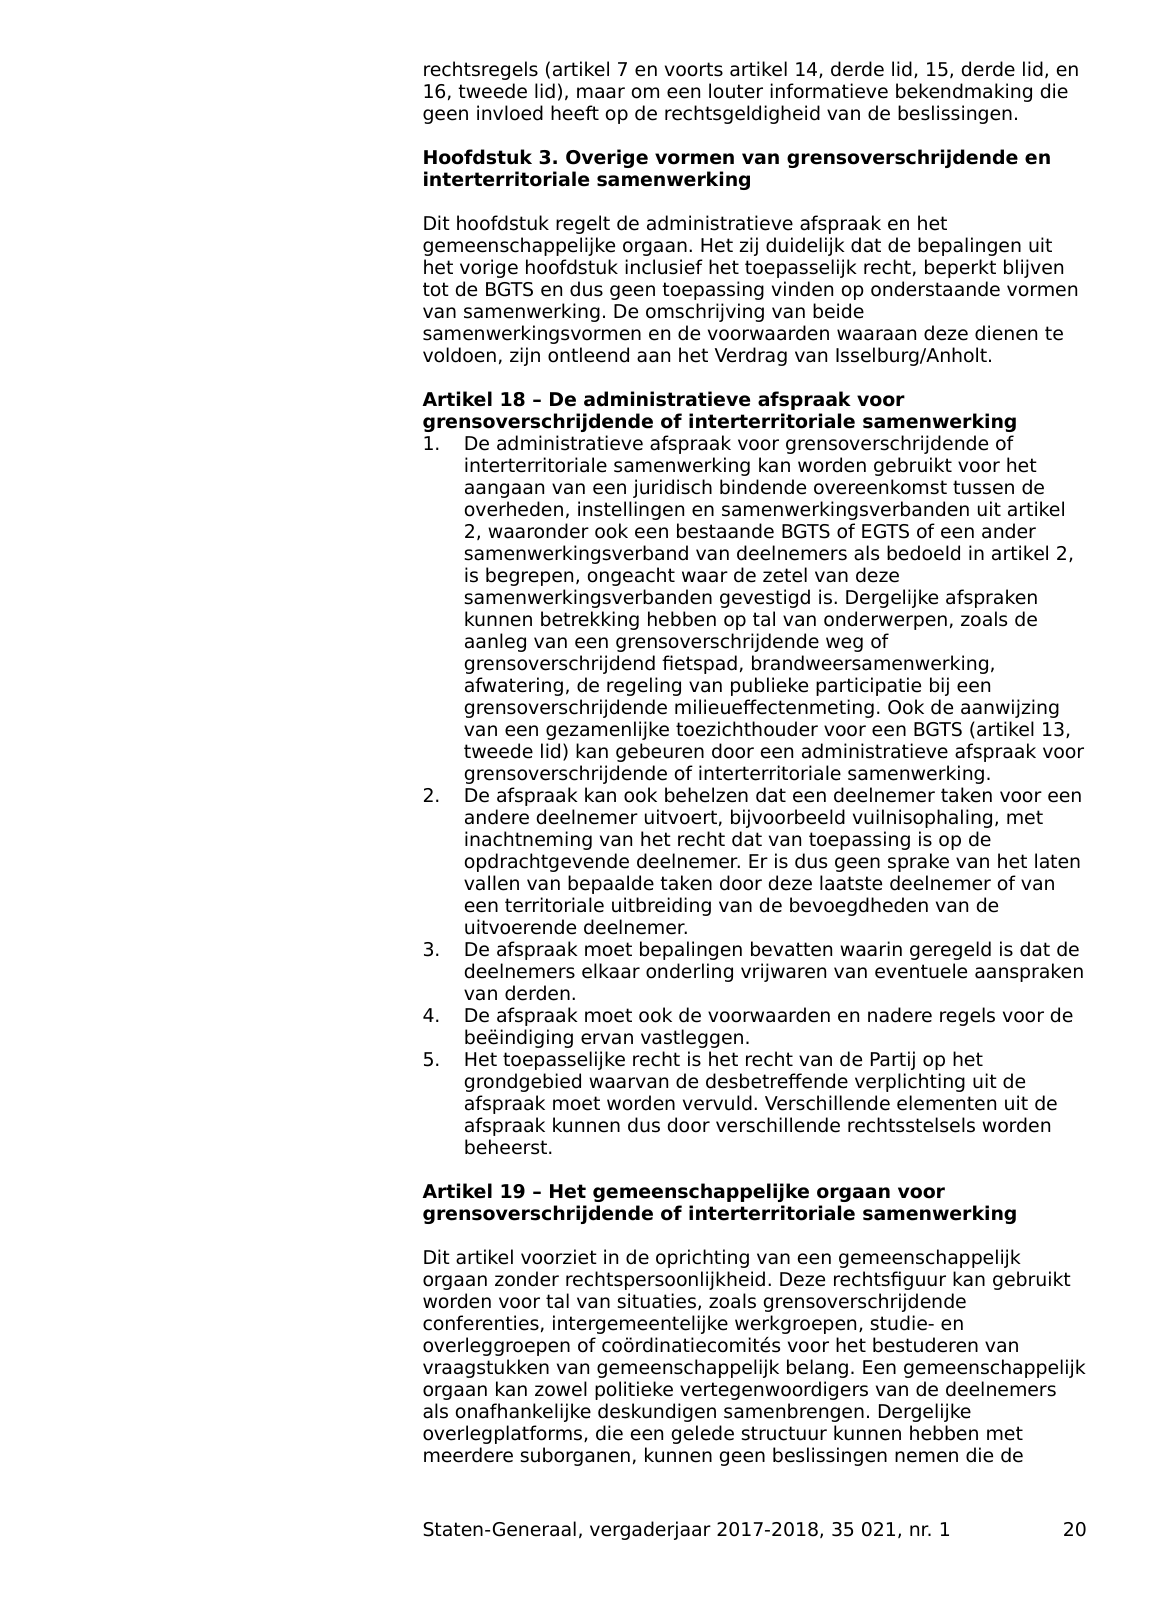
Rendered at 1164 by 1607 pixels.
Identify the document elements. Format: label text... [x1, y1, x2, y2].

text rechtsregels (artikel 7 en voorts artikel 14, derde lid, 15, derde lid, en 16, tweede lid), maar om een louter informatieve bekendmaking die geen invloed heeft op de rechtsgeldigheid van de beslissingen. [422, 59, 1087, 125]
subtitle Artikel 18 – De administratieve afspraak voor grensoverschrijdende of interterritoriale samenwerking [422, 389, 1087, 433]
text 4. De afspraak moet ook de voorwaarden en nadere regels voor de beëindiging ervan vastleggen. [422, 1005, 1087, 1049]
subtitle Artikel 19 – Het gemeenschappelijke orgaan voor grensoverschrijdende of interterritoriale samenwerking [422, 1181, 1087, 1225]
text 2. De afspraak kan ook behelzen dat een deelnemer taken voor een andere deelnemer uitvoert, bijvoorbeeld vuilnisophaling, met inachtneming van het recht dat van toepassing is op de opdrachtgevende deelnemer. Er is dus geen sprake van het laten vallen van bepaalde taken door deze laatste deelnemer of van een territoriale uitbreiding van de bevoegdheden van de uitvoerende deelnemer. [422, 785, 1087, 939]
text Dit hoofdstuk regelt de administratieve afspraak en het gemeenschappelijke orgaan. Het zij duidelijk dat de bepalingen uit het vorige hoofdstuk inclusief het toepasselijk recht, beperkt blijven tot de BGTS en dus geen toepassing vinden op onderstaande vormen van samenwerking. De omschrijving van beide samenwerkingsvormen en de voorwaarden waaraan deze dienen te voldoen, zijn ontleend aan het Verdrag van Isselburg/Anholt. [422, 213, 1087, 367]
text 5. Het toepasselijke recht is het recht van de Partij op het grondgebied waarvan de desbetreffende verplichting uit de afspraak moet worden vervuld. Verschillende elementen uit de afspraak kunnen dus door verschillende rechtsstelsels worden beheerst. [422, 1049, 1087, 1159]
text Dit artikel voorziet in de oprichting van een gemeenschappelijk orgaan zonder rechtspersoonlijkheid. Deze rechtsfiguur kan gebruikt worden voor tal van situaties, zoals grensoverschrijdende conferenties, intergemeentelijke werkgroepen, studie- en overleggroepen of coördinatiecomités voor het bestuderen van vraagstukken van gemeenschappelijk belang. Een gemeenschappelijk orgaan kan zowel politieke vertegenwoordigers van de deelnemers als onafhankelijke deskundigen samenbrengen. Dergelijke overlegplatforms, die een gelede structuur kunnen hebben met meerdere suborganen, kunnen geen beslissingen nemen die de [422, 1247, 1087, 1467]
text 3. De afspraak moet bepalingen bevatten waarin geregeld is dat de deelnemers elkaar onderling vrijwaren van eventuele aanspraken van derden. [422, 939, 1087, 1005]
subtitle Hoofdstuk 3. Overige vormen van grensoverschrijdende en interterritoriale samenwerking [422, 147, 1087, 191]
text 1. De administratieve afspraak voor grensoverschrijdende of interterritoriale samenwerking kan worden gebruikt voor het aangaan van een juridisch bindende overeenkomst tussen de overheden, instellingen en samenwerkingsverbanden uit artikel 2, waaronder ook een bestaande BGTS of EGTS of een ander samenwerkingsverband van deelnemers als bedoeld in artikel 2, is begrepen, ongeacht waar de zetel van deze samenwerkingsverbanden gevestigd is. Dergelijke afspraken kunnen betrekking hebben op tal van onderwerpen, zoals de aanleg van een grensoverschrijdende weg of grensoverschrijdend fietspad, brandweersamenwerking, afwatering, de regeling van publieke participatie bij een grensoverschrijdende milieueffectenmeting. Ook de aanwijzing van een gezamenlijke toezichthouder voor een BGTS (artikel 13, tweede lid) kan gebeuren door een administratieve afspraak voor grensoverschrijdende of interterritoriale samenwerking. [422, 433, 1087, 785]
